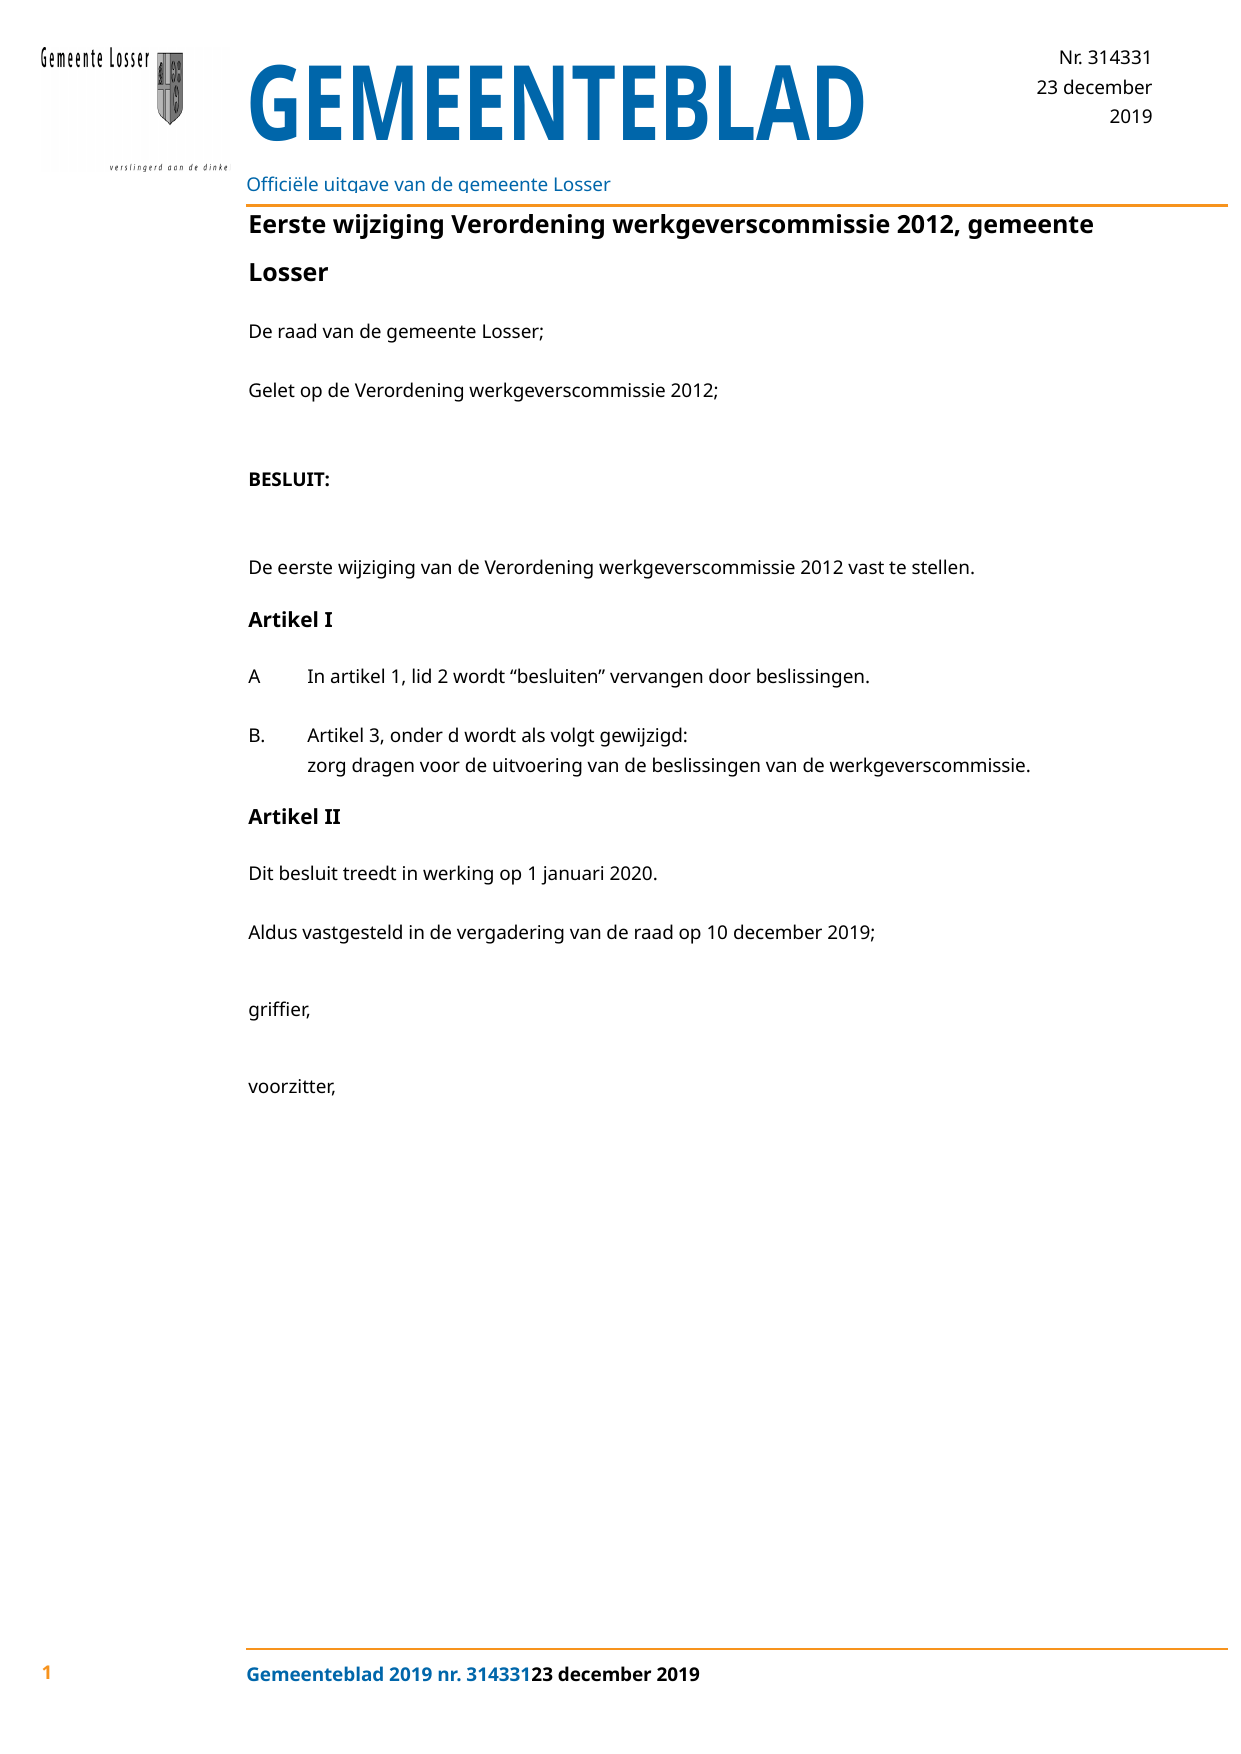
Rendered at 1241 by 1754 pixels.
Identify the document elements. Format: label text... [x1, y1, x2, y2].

list zorg dragen voor de uitvoering van de beslissingen van de werkgeverscommissie. [248, 752, 1152, 777]
text Eerste wijziging Verordening werkgeverscommissie 2012, gemeente Losser [248, 207, 1152, 288]
picture [41, 47, 231, 172]
text BESLUIT: [248, 466, 1152, 492]
text Artikel II [248, 802, 1152, 831]
text griffier, [248, 997, 1152, 1022]
text De raad van de gemeente Losser; [248, 318, 1152, 344]
text Aldus vastgesteld in de vergadering van de raad op 10 december 2019; [248, 919, 1152, 945]
list In artikel 1, lid 2 wordt “besluiten” vervangen door beslissingen. [248, 663, 1152, 689]
text Artikel I [248, 605, 1152, 633]
text Dit besluit treedt in werking op 1 januari 2020. [248, 860, 1152, 886]
text Gelet op de Verordening werkgeverscommissie 2012; [248, 377, 1152, 403]
text De eerste wijziging van de Verordening werkgeverscommissie 2012 vast te stellen. [248, 554, 1152, 580]
text voorzitter, [248, 1074, 1152, 1099]
list Artikel 3, onder d wordt als volgt gewijzigd: [248, 722, 1152, 748]
